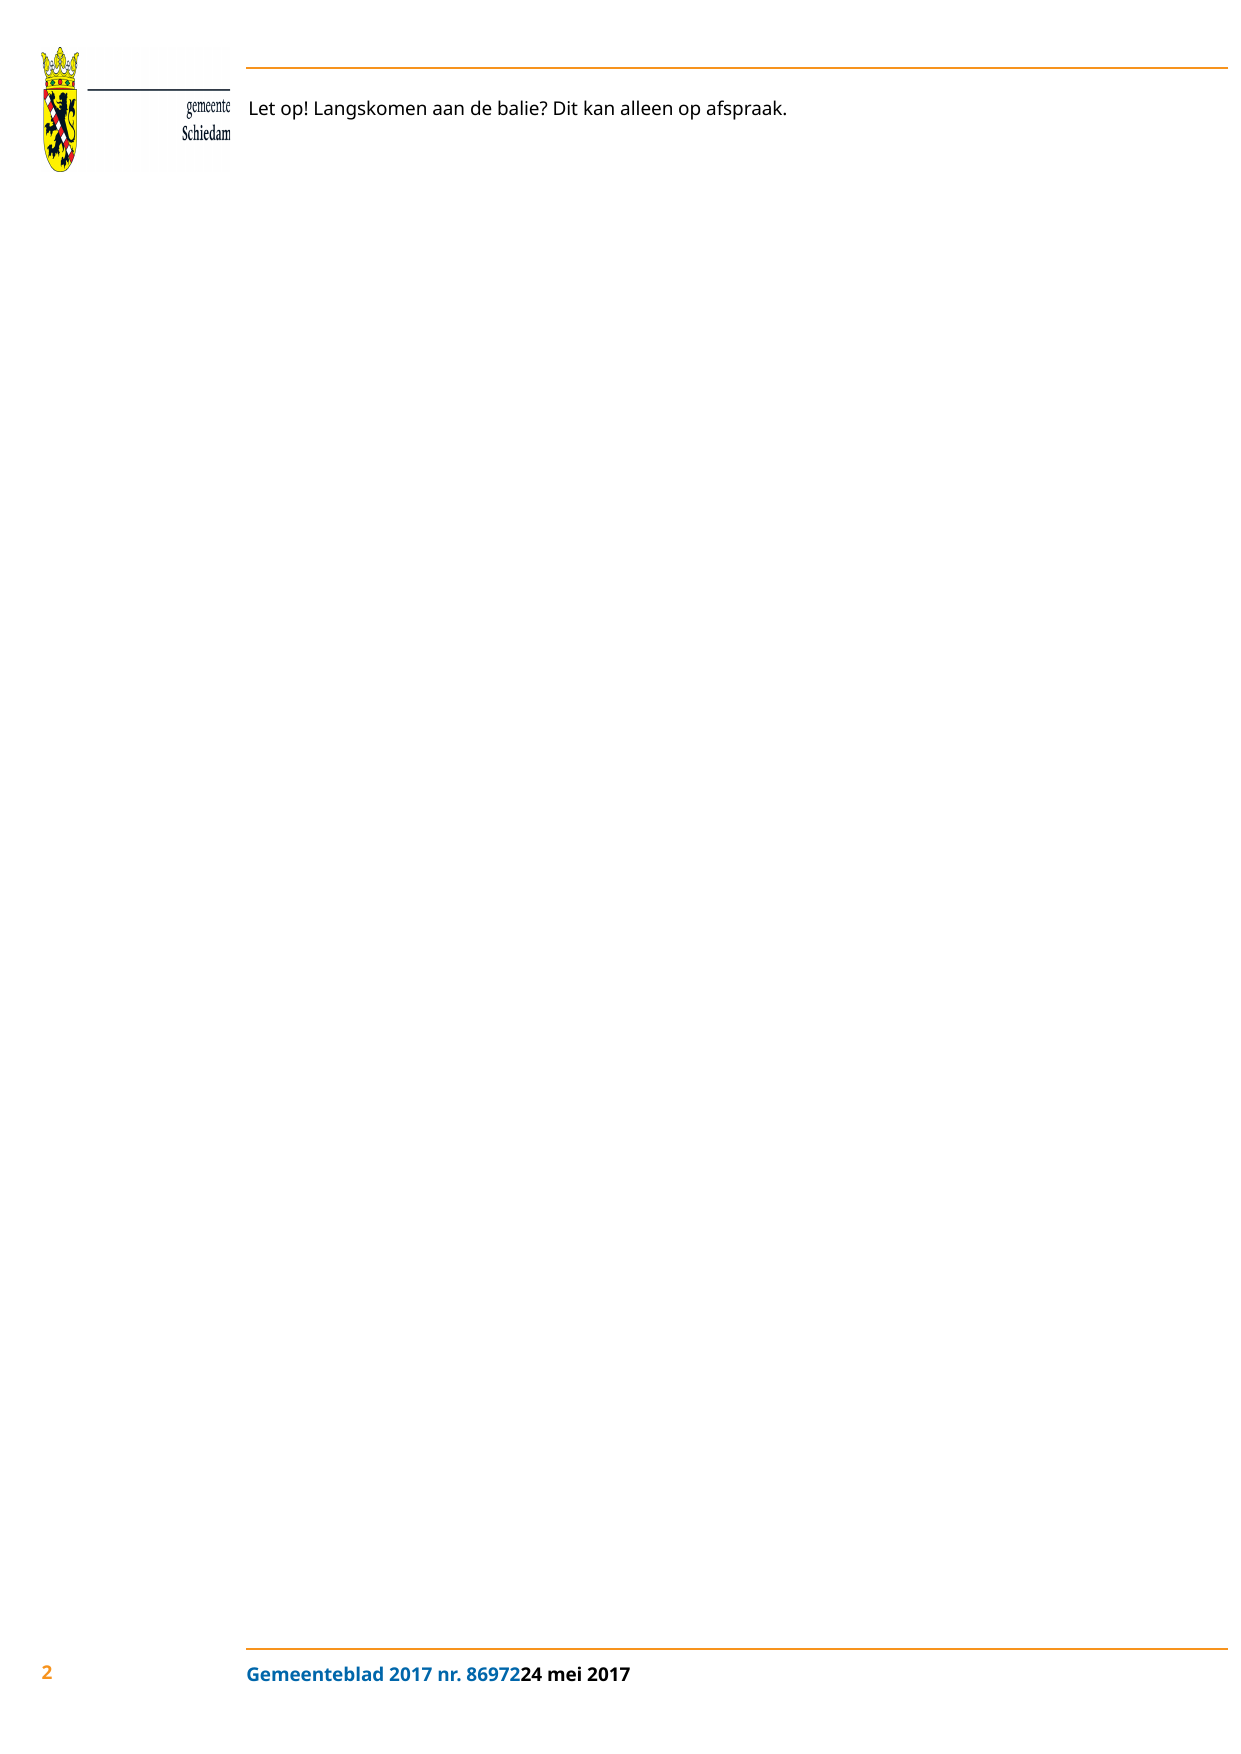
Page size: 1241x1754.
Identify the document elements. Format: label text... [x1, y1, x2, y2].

picture [41, 47, 231, 172]
text Let op! Langskomen aan de balie? Dit kan alleen op afspraak. [248, 95, 1152, 121]
